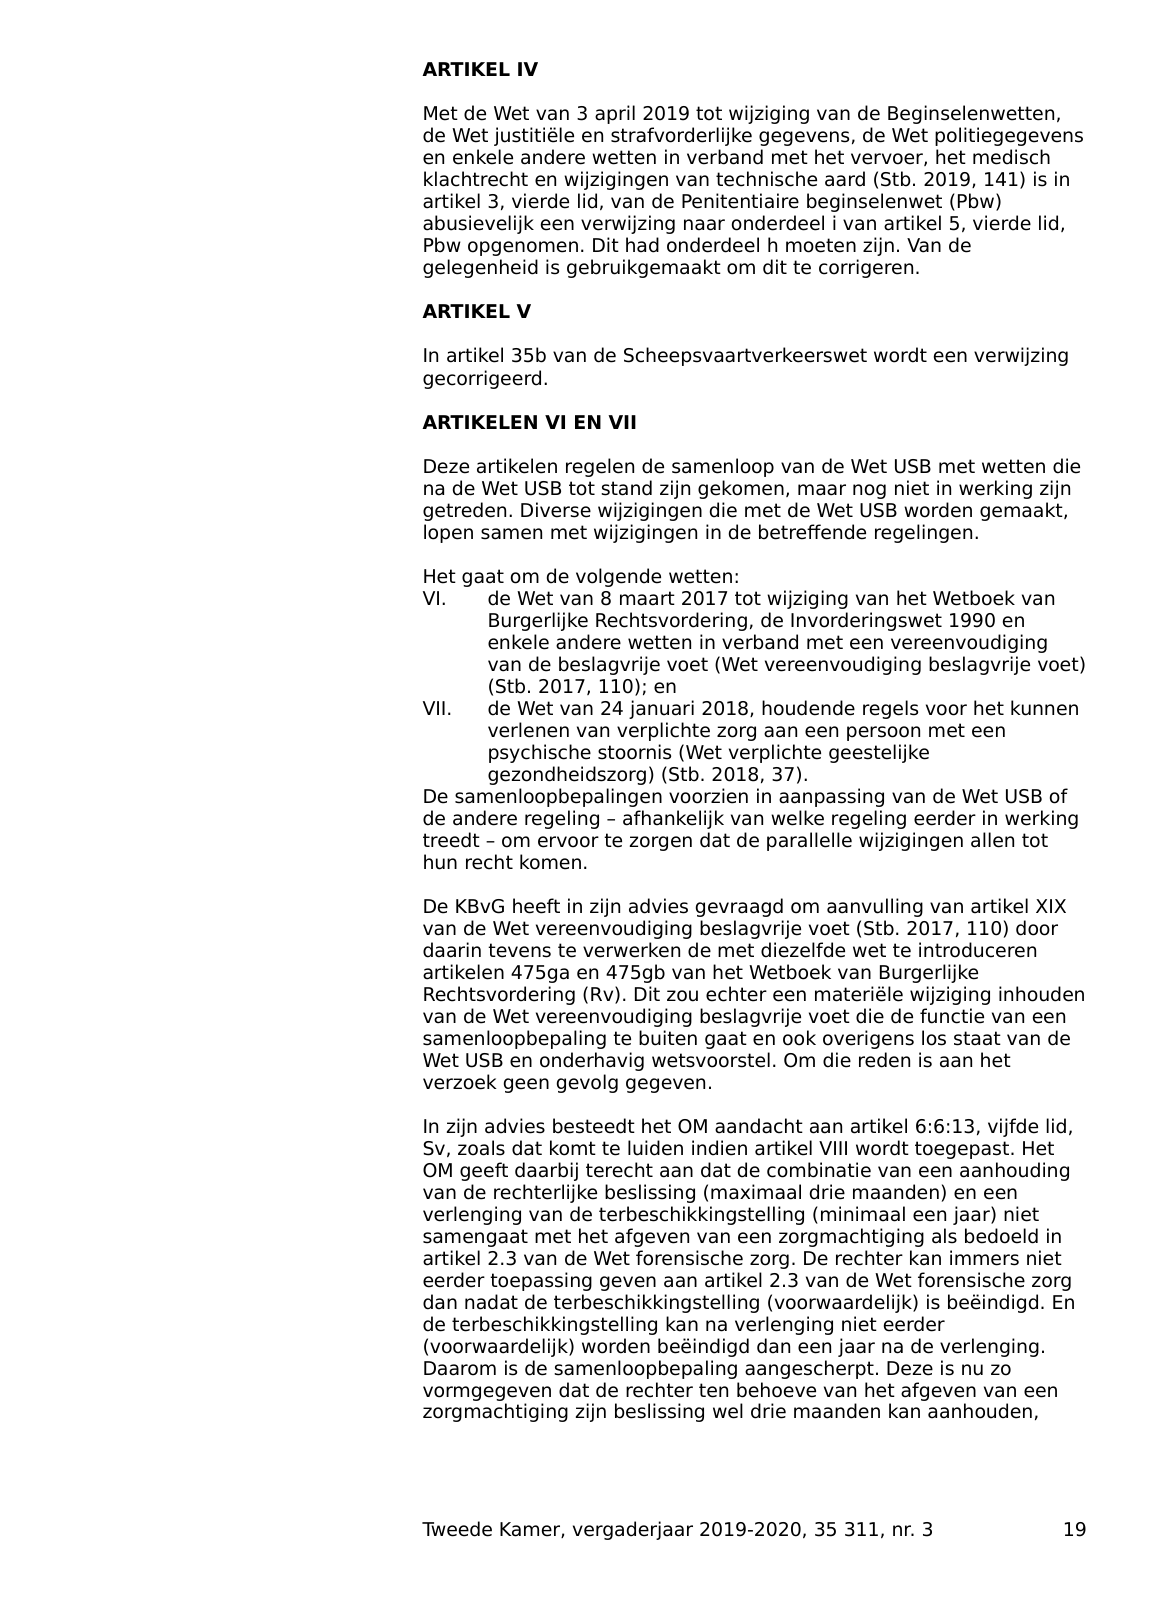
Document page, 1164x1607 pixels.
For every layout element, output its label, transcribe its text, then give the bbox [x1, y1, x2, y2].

text In zijn advies besteedt het OM aandacht aan artikel 6:6:13, vijfde lid, Sv, zoals dat komt te luiden indien artikel VIII wordt toegepast. Het OM geeft daarbij terecht aan dat de combinatie van een aanhouding van de rechterlijke beslissing (maximaal drie maanden) en een verlenging van de terbeschikkingstelling (minimaal een jaar) niet samengaat met het afgeven van een zorgmachtiging als bedoeld in artikel 2.3 van de Wet forensische zorg. De rechter kan immers niet eerder toepassing geven aan artikel 2.3 van de Wet forensische zorg dan nadat de terbeschikkingstelling (voorwaardelijk) is beëindigd. En de terbeschikkingstelling kan na verlenging niet eerder (voorwaardelijk) worden beëindigd dan een jaar na de verlenging. Daarom is de samenloopbepaling aangescherpt. Deze is nu zo vormgegeven dat de rechter ten behoeve van het afgeven van een zorgmachtiging zijn beslissing wel drie maanden kan aanhouden, [422, 1116, 1087, 1423]
text Deze artikelen regelen de samenloop van de Wet USB met wetten die na de Wet USB tot stand zijn gekomen, maar nog niet in werking zijn getreden. Diverse wijzigingen die met de Wet USB worden gemaakt, lopen samen met wijzigingen in de betreffende regelingen. [422, 456, 1087, 544]
text De KBvG heeft in zijn advies gevraagd om aanvulling van artikel XIX van de Wet vereenvoudiging beslagvrije voet (Stb. 2017, 110) door daarin tevens te verwerken de met diezelfde wet te introduceren artikelen 475ga en 475gb van het Wetboek van Burgerlijke Rechtsvordering (Rv). Dit zou echter een materiële wijziging inhouden van de Wet vereenvoudiging beslagvrije voet die de functie van een samenloopbepaling te buiten gaat en ook overigens los staat van de Wet USB en onderhavig wetsvoorstel. Om die reden is aan het verzoek geen gevolg gegeven. [422, 896, 1087, 1093]
text De samenloopbepalingen voorzien in aanpassing van de Wet USB of de andere regeling – afhankelijk van welke regeling eerder in werking treedt – om ervoor te zorgen dat de parallelle wijzigingen allen tot hun recht komen. [422, 786, 1087, 873]
text VI. de Wet van 8 maart 2017 tot wijziging van het Wetboek van Burgerlijke Rechtsvordering, de Invorderingswet 1990 en enkele andere wetten in verband met een vereenvoudiging van de beslagvrije voet (Wet vereenvoudiging beslagvrije voet) (Stb. 2017, 110); en [422, 588, 1087, 698]
text Met de Wet van 3 april 2019 tot wijziging van de Beginselenwetten, de Wet justitiële en strafvorderlijke gegevens, de Wet politiegegevens en enkele andere wetten in verband met het vervoer, het medisch klachtrecht en wijzigingen van technische aard (Stb. 2019, 141) is in artikel 3, vierde lid, van de Penitentiaire beginselenwet (Pbw) abusievelijk een verwijzing naar onderdeel i van artikel 5, vierde lid, Pbw opgenomen. Dit had onderdeel h moeten zijn. Van de gelegenheid is gebruikgemaakt om dit te corrigeren. [422, 103, 1087, 279]
subtitle ARTIKEL IV [422, 59, 1087, 81]
subtitle ARTIKELEN VI EN VII [422, 412, 1087, 433]
text VII. de Wet van 24 januari 2018, houdende regels voor het kunnen verlenen van verplichte zorg aan een persoon met een psychische stoornis (Wet verplichte geestelijke gezondheidszorg) (Stb. 2018, 37). [422, 698, 1087, 786]
text Het gaat om de volgende wetten: [422, 566, 1087, 588]
text In artikel 35b van de Scheepsvaartverkeerswet wordt een verwijzing gecorrigeerd. [422, 345, 1087, 389]
subtitle ARTIKEL V [422, 301, 1087, 323]
